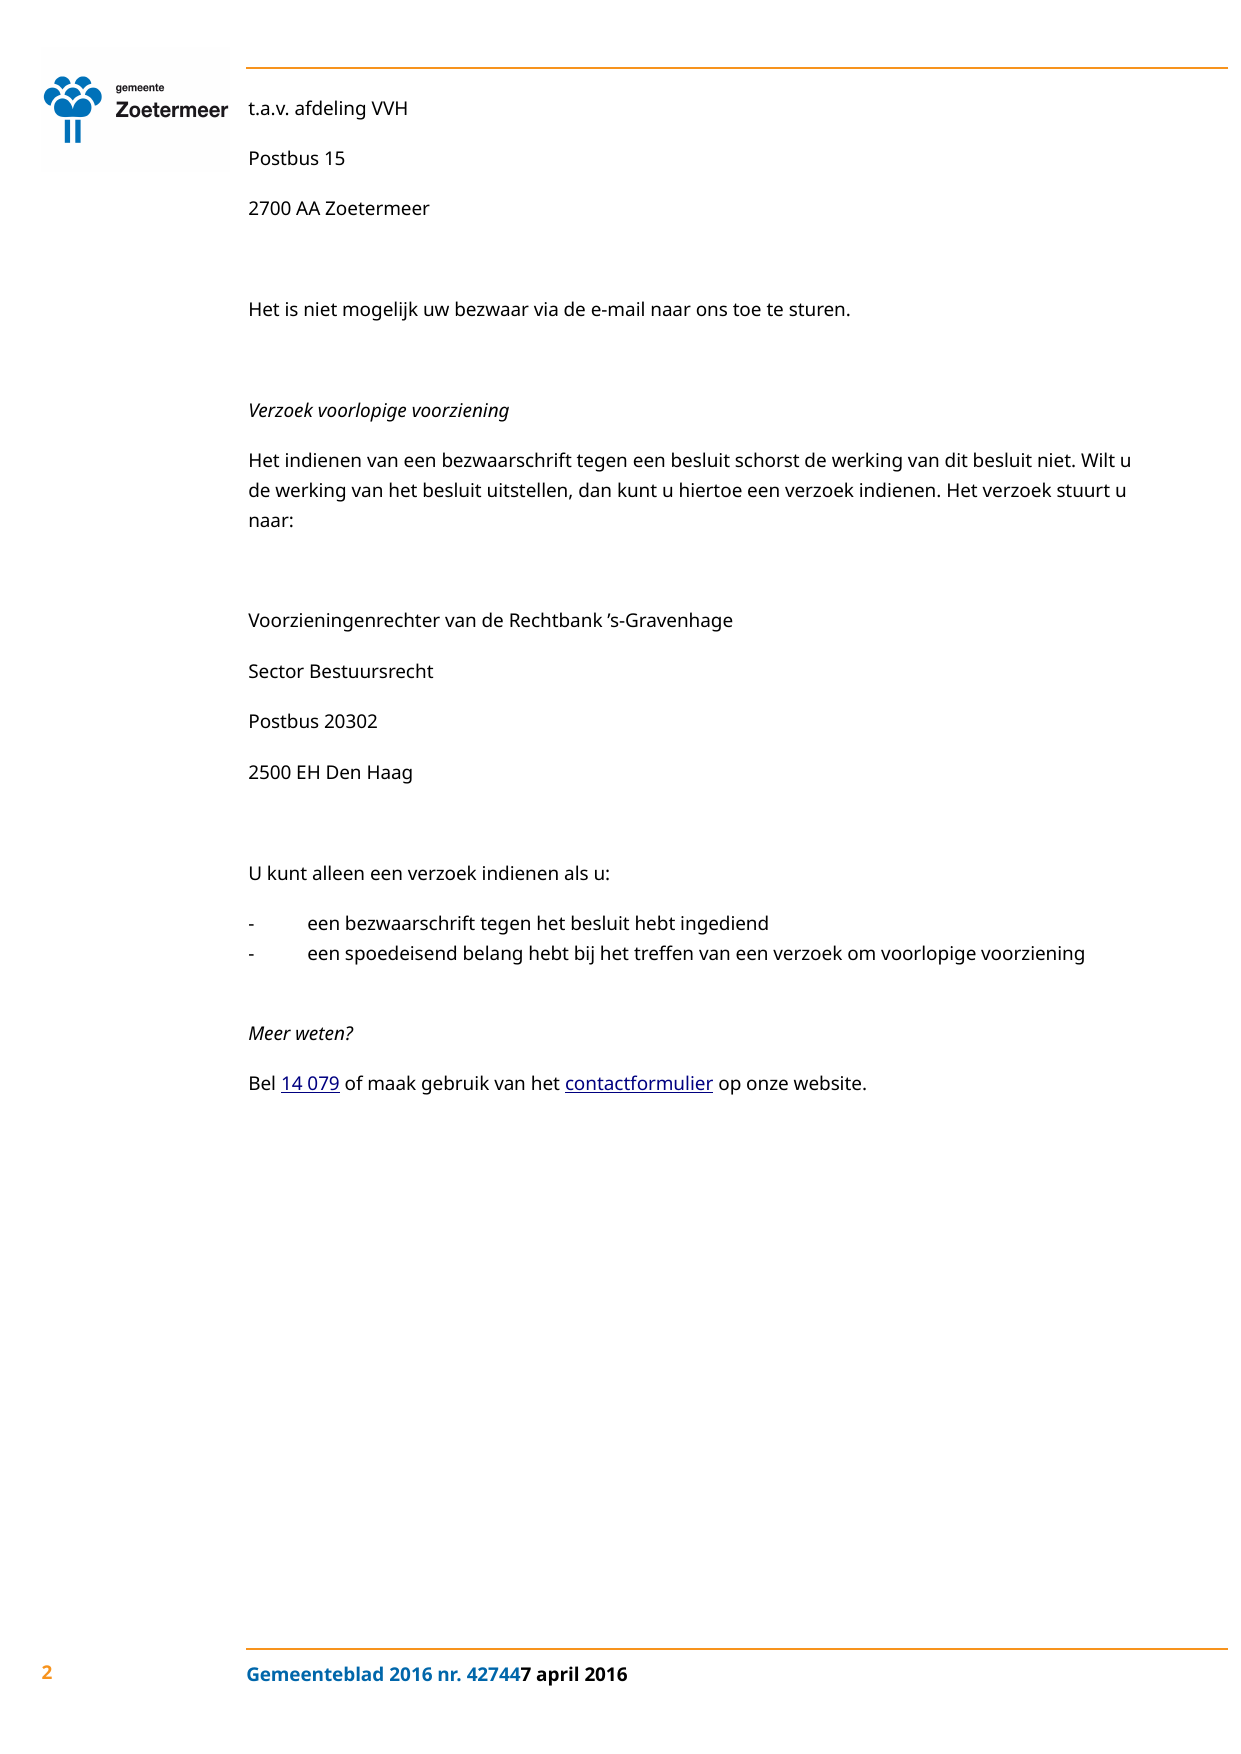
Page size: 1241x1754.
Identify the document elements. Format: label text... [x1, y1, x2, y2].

text Het indienen van een bezwaarschrift tegen een besluit schorst de werking van dit besluit niet. Wilt u de werking van het besluit uitstellen, dan kunt u hiertoe een verzoek indienen. Het verzoek stuurt u naar: [248, 448, 1152, 533]
picture [41, 47, 231, 172]
text Meer weten? [248, 1020, 1152, 1046]
text Voorzieningenrechter van de Rechtbank ’s-Gravenhage [248, 608, 1152, 633]
text t.a.v. afdeling VVH [248, 95, 1152, 121]
text Postbus 20302 [248, 708, 1152, 734]
text U kunt alleen een verzoek indienen als u: [248, 860, 1152, 886]
text Postbus 15 [248, 145, 1152, 171]
text Bel 14 079 of maak gebruik van het contactformulier op onze website. [248, 1070, 1152, 1096]
text 2700 AA Zoetermeer [248, 196, 1152, 221]
list een spoedeisend belang hebt bij het treffen van een verzoek om voorlopige voorziening [248, 940, 1152, 966]
text Sector Bestuursrecht [248, 658, 1152, 684]
list een bezwaarschrift tegen het besluit hebt ingediend [248, 910, 1152, 936]
text Verzoek voorlopige voorziening [248, 397, 1152, 423]
text 2500 EH Den Haag [248, 759, 1152, 785]
text Het is niet mogelijk uw bezwaar via de e-mail naar ons toe te sturen. [248, 296, 1152, 322]
